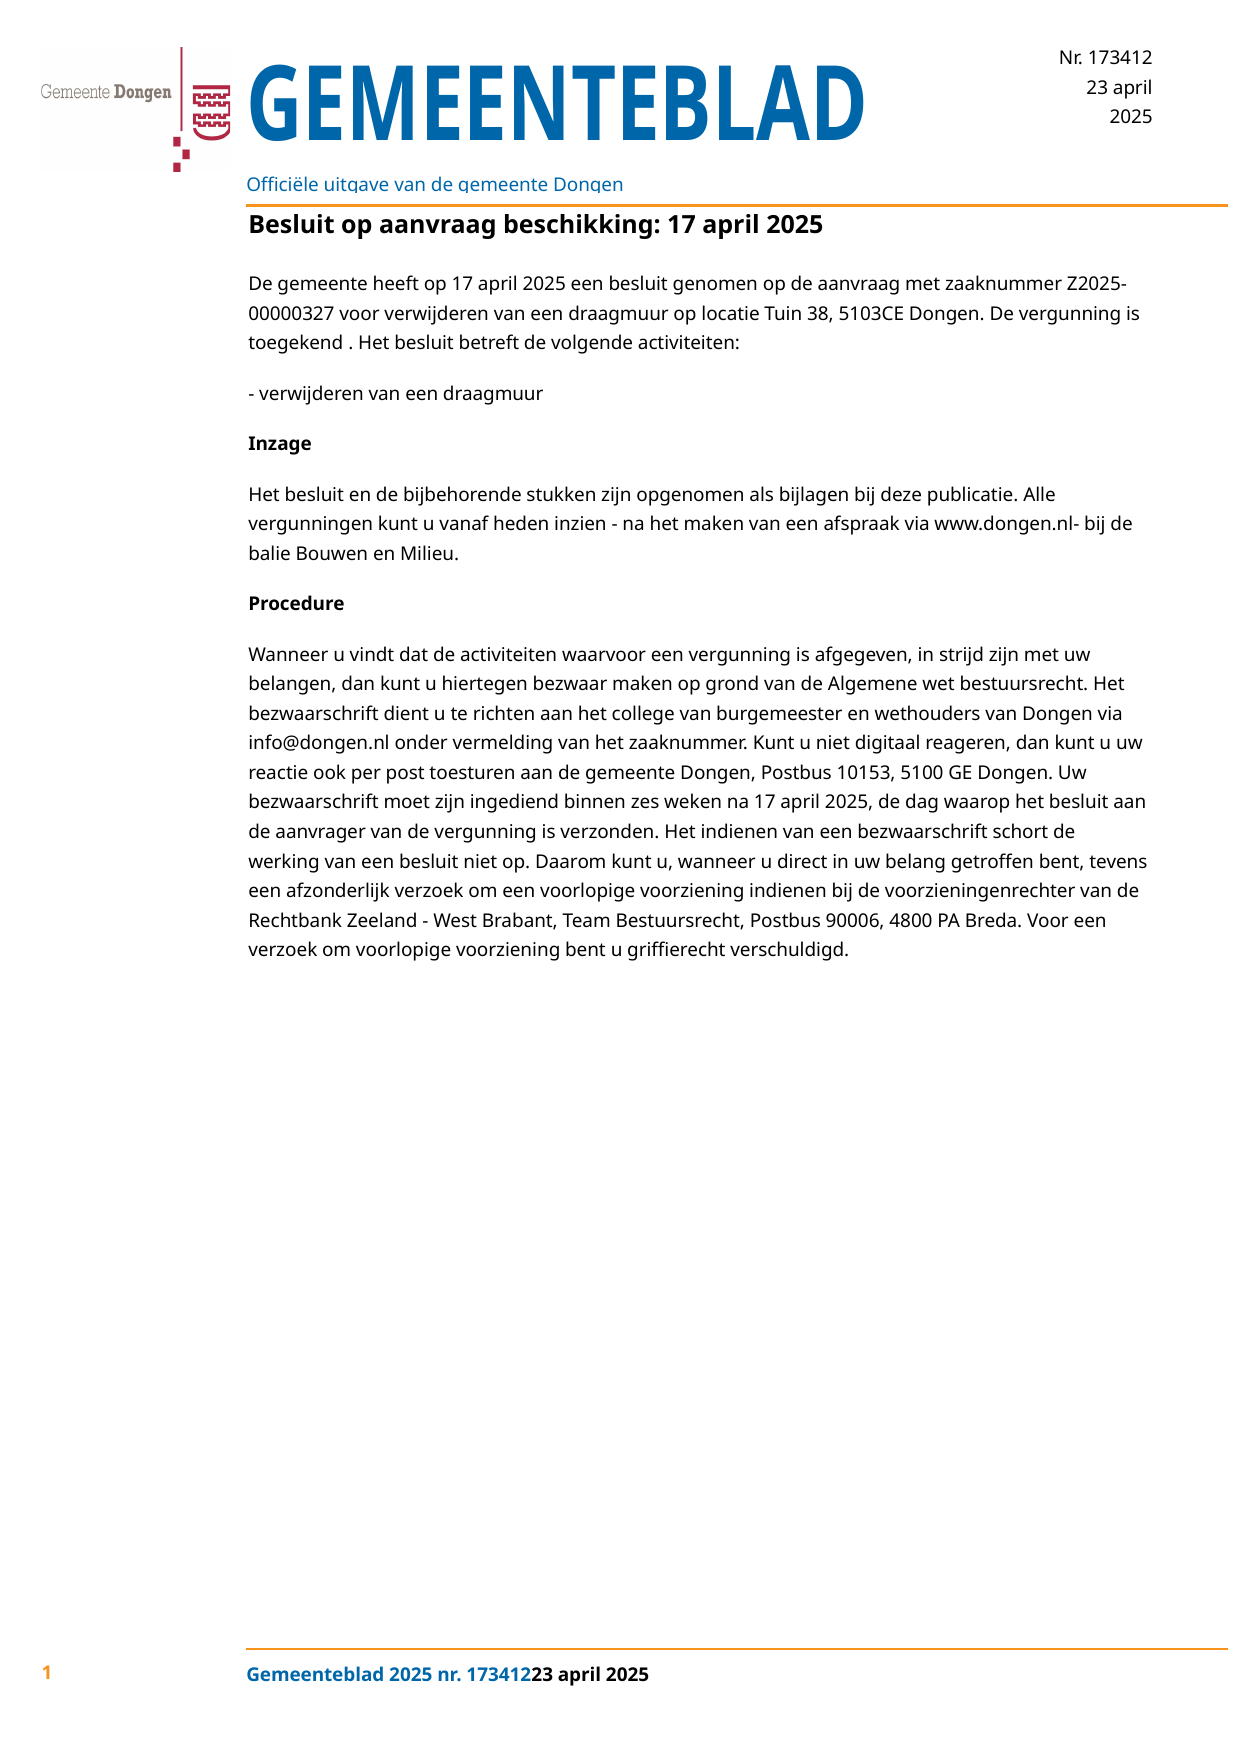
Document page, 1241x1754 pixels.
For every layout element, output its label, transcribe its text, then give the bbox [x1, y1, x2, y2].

text Procedure [248, 590, 1152, 616]
text Besluit op aanvraag beschikking: 17 april 2025 [248, 207, 1152, 241]
text Het besluit en de bijbehorende stukken zijn opgenomen als bijlagen bij deze publicatie. Alle vergunningen kunt u vanaf heden inzien - na het maken van een afspraak via www.dongen.nl- bij de balie Bouwen en Milieu. [248, 481, 1152, 566]
text - verwijderen van een draagmuur [248, 380, 1152, 406]
text Wanneer u vindt dat de activiteiten waarvoor een vergunning is afgegeven, in strijd zijn met uw belangen, dan kunt u hiertegen bezwaar maken op grond van de Algemene wet bestuursrecht. Het bezwaarschrift dient u te richten aan het college van burgemeester en wethouders van Dongen via info@dongen.nl onder vermelding van het zaaknummer. Kunt u niet digitaal reageren, dan kunt u uw reactie ook per post toesturen aan de gemeente Dongen, Postbus 10153, 5100 GE Dongen. Uw bezwaarschrift moet zijn ingediend binnen zes weken na 17 april 2025, de dag waarop het besluit aan de aanvrager van de vergunning is verzonden. Het indienen van een bezwaarschrift schort de werking van een besluit niet op. Daarom kunt u, wanneer u direct in uw belang getroffen bent, tevens een afzonderlijk verzoek om een voorlopige voorziening indienen bij de voorzieningenrechter van de Rechtbank Zeeland - West Brabant, Team Bestuursrecht, Postbus 90006, 4800 PA Breda. Voor een verzoek om voorlopige voorziening bent u griffierecht verschuldigd. [248, 641, 1152, 962]
text Inzage [248, 430, 1152, 456]
picture [41, 47, 231, 172]
text De gemeente heeft op 17 april 2025 een besluit genomen op de aanvraag met zaaknummer Z2025-00000327 voor verwijderen van een draagmuur op locatie Tuin 38, 5103CE Dongen. De vergunning is toegekend . Het besluit betreft de volgende activiteiten: [248, 270, 1152, 355]
